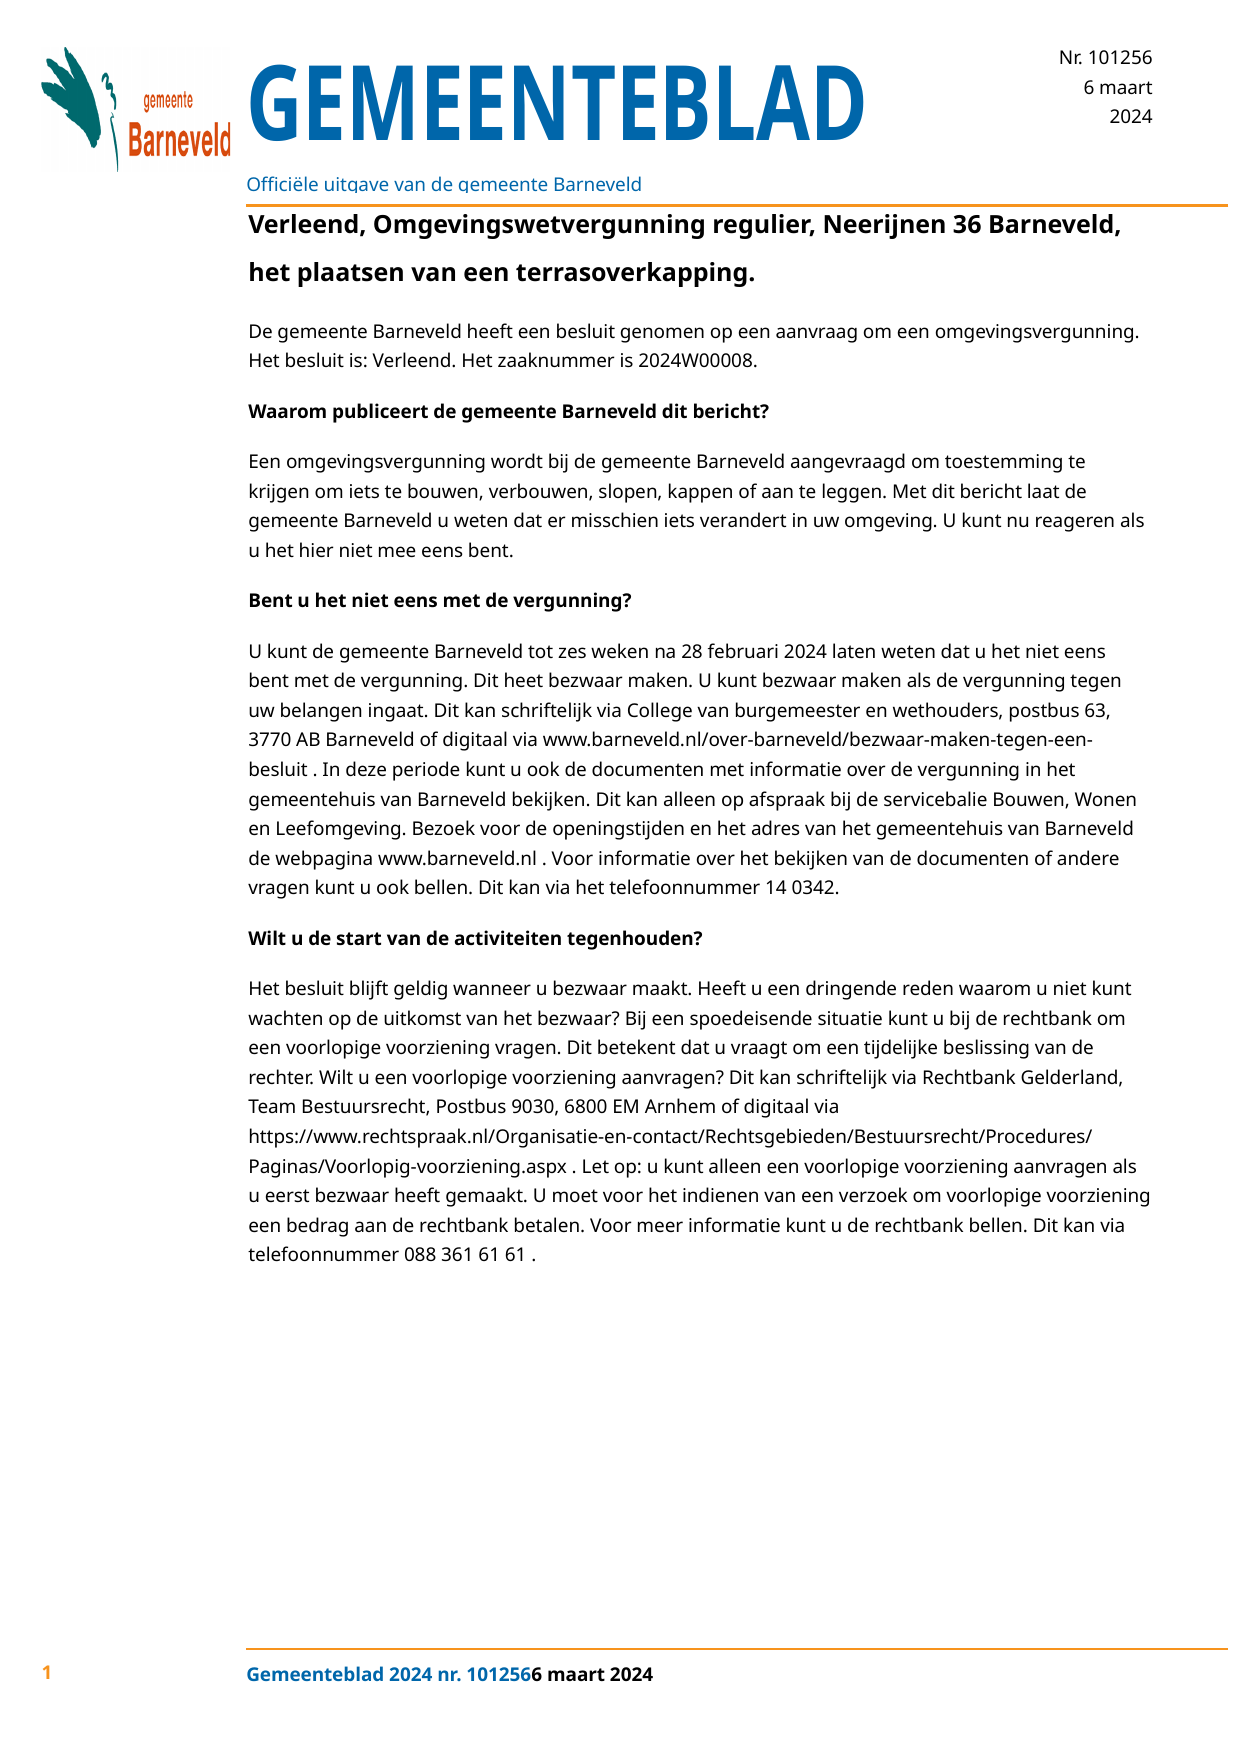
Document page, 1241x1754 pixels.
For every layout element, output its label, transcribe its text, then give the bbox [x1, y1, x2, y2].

text Wilt u de start van de activiteiten tegenhouden? [248, 925, 1152, 951]
text Een omgevingsvergunning wordt bij de gemeente Barneveld aangevraagd om toestemming te krijgen om iets te bouwen, verbouwen, slopen, kappen of aan te leggen. Met dit bericht laat de gemeente Barneveld u weten dat er misschien iets verandert in uw omgeving. U kunt nu reageren als u het hier niet mee eens bent. [248, 448, 1152, 563]
picture [41, 47, 231, 172]
text Waarom publiceert de gemeente Barneveld dit bericht? [248, 398, 1152, 424]
text Het besluit blijft geldig wanneer u bezwaar maakt. Heeft u een dringende reden waarom u niet kunt wachten op de uitkomst van het bezwaar? Bij een spoedeisende situatie kunt u bij de rechtbank om een voorlopige voorziening vragen. Dit betekent dat u vraagt om een tijdelijke beslissing van de rechter. Wilt u een voorlopige voorziening aanvragen? Dit kan schriftelijk via Rechtbank Gelderland, Team Bestuursrecht, Postbus 9030, 6800 EM Arnhem of digitaal via https://www.rechtspraak.nl/Organisatie-en-contact/Rechtsgebieden/Bestuursrecht/Procedures/Paginas/Voorlopig-voorziening.aspx . Let op: u kunt alleen een voorlopige voorziening aanvragen als u eerst bezwaar heeft gemaakt. U moet voor het indienen van een verzoek om voorlopige voorziening een bedrag aan de rechtbank betalen. Voor meer informatie kunt u de rechtbank bellen. Dit kan via telefoonnummer 088 361 61 61 . [248, 975, 1152, 1267]
text Verleend, Omgevingswetvergunning regulier, Neerijnen 36 Barneveld, het plaatsen van een terrasoverkapping. [248, 207, 1152, 288]
text U kunt de gemeente Barneveld tot zes weken na 28 februari 2024 laten weten dat u het niet eens bent met de vergunning. Dit heet bezwaar maken. U kunt bezwaar maken als de vergunning tegen uw belangen ingaat. Dit kan schriftelijk via College van burgemeester en wethouders, postbus 63, 3770 AB Barneveld of digitaal via www.barneveld.nl/over-barneveld/bezwaar-maken-tegen-een-besluit . In deze periode kunt u ook de documenten met informatie over de vergunning in het gemeentehuis van Barneveld bekijken. Dit kan alleen op afspraak bij de servicebalie Bouwen, Wonen en Leefomgeving. Bezoek voor de openingstijden en het adres van het gemeentehuis van Barneveld de webpagina www.barneveld.nl . Voor informatie over het bekijken van de documenten of andere vragen kunt u ook bellen. Dit kan via het telefoonnummer 14 0342. [248, 638, 1152, 900]
text Bent u het niet eens met de vergunning? [248, 587, 1152, 613]
text De gemeente Barneveld heeft een besluit genomen op een aanvraag om een omgevingsvergunning. Het besluit is: Verleend. Het zaaknummer is 2024W00008. [248, 318, 1152, 373]
